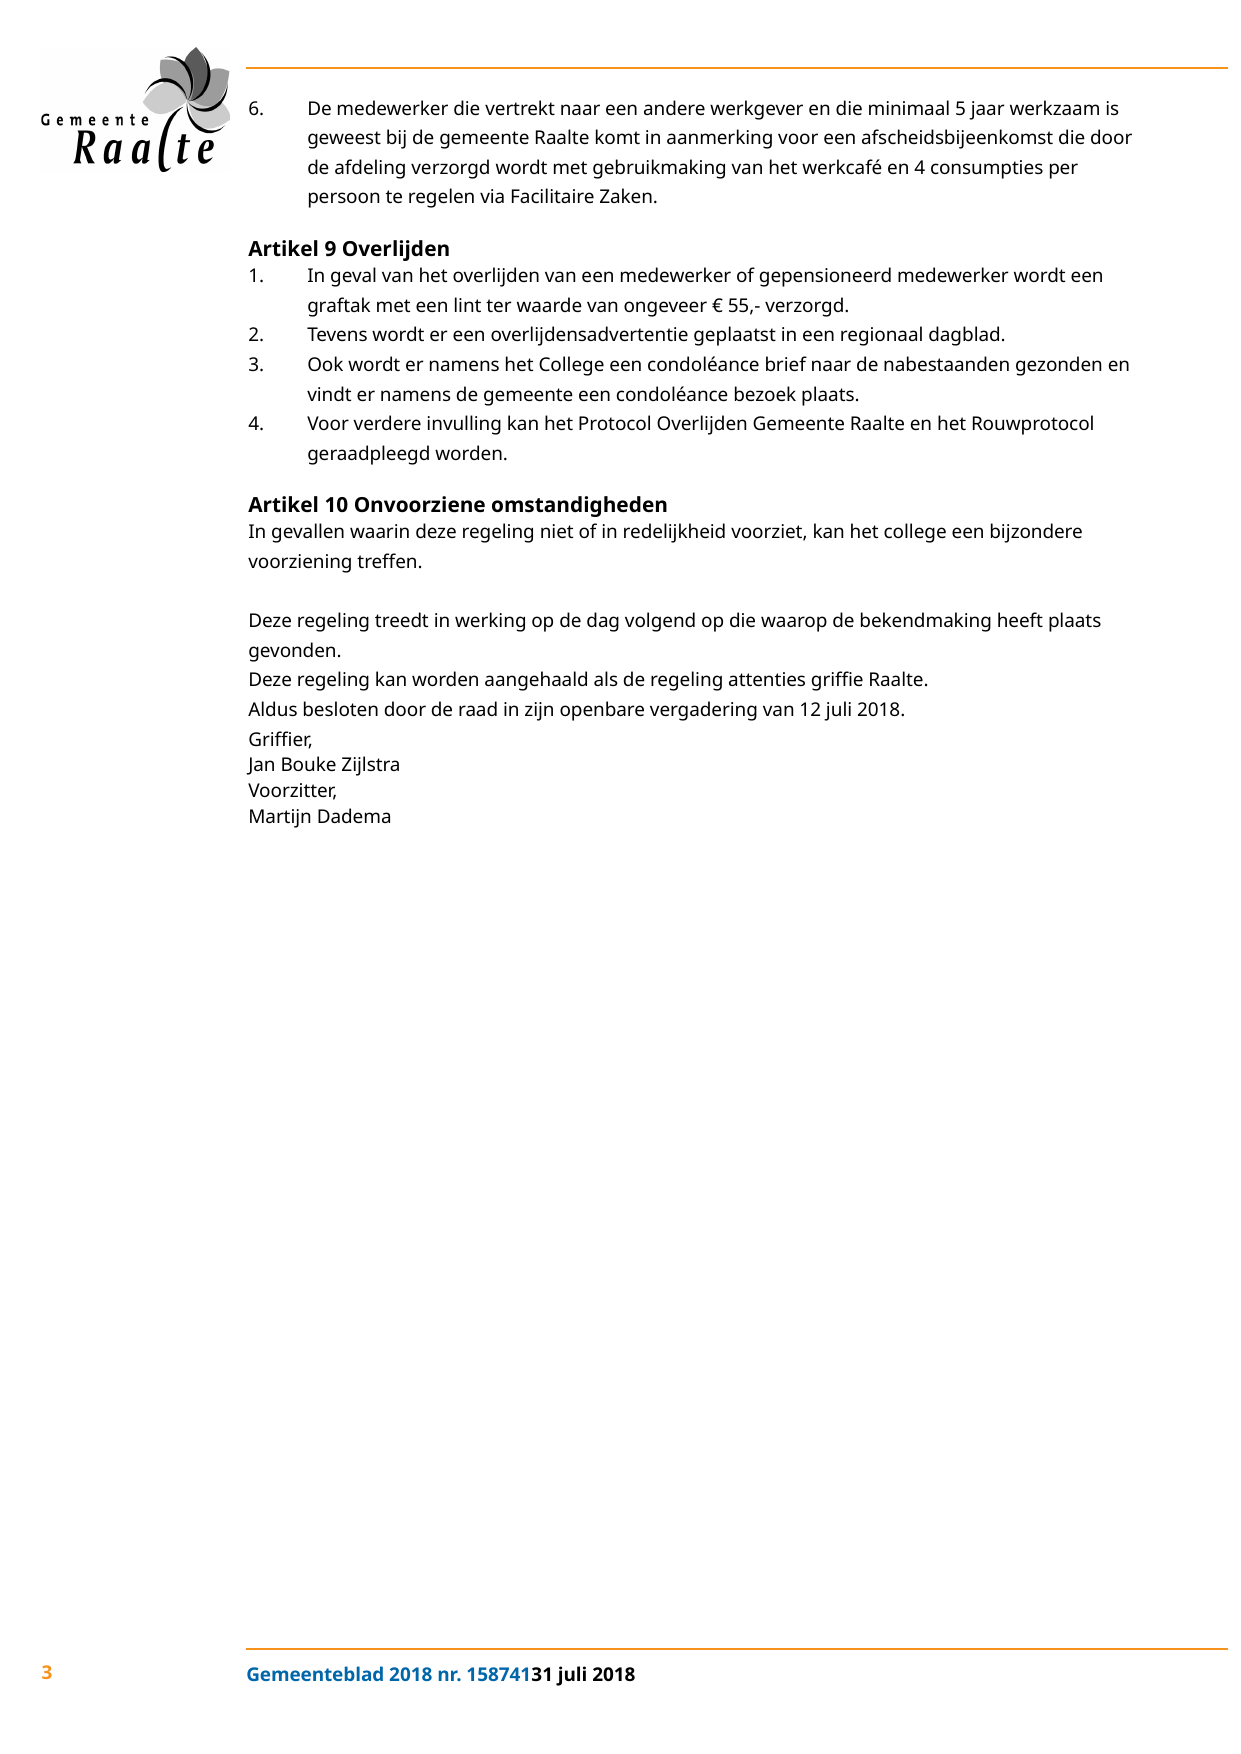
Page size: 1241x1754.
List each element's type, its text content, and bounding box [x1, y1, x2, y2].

list In geval van het overlijden van een medewerker of gepensioneerd medewerker wordt een graftak met een lint ter waarde van ongeveer € 55,- verzorgd. [248, 262, 1152, 318]
picture [41, 47, 231, 172]
text Martijn Dadema [248, 803, 1152, 829]
text Jan Bouke Zijlstra [248, 752, 1152, 777]
text Griffier, [248, 726, 1152, 752]
list Voor verdere invulling kan het Protocol Overlijden Gemeente Raalte en het Rouwprotocol geraadpleegd worden. [248, 410, 1152, 466]
text In gevallen waarin deze regeling niet of in redelijkheid voorziet, kan het college een bijzondere voorziening treffen. [248, 519, 1152, 574]
text Artikel 9 Overlijden [248, 234, 1152, 262]
text Aldus besloten door de raad in zijn openbare vergadering van 12 juli 2018. [248, 696, 1152, 722]
list Tevens wordt er een overlijdensadvertentie geplaatst in een regionaal dagblad. [248, 322, 1152, 347]
text Voorzitter, [248, 777, 1152, 803]
text Deze regeling treedt in werking op de dag volgend op die waarop de bekendmaking heeft plaats gevonden. [248, 607, 1152, 663]
text Artikel 10 Onvoorziene omstandigheden [248, 490, 1152, 519]
list De medewerker die vertrekt naar een andere werkgever en die minimaal 5 jaar werkzaam is geweest bij de gemeente Raalte komt in aanmerking voor een afscheidsbijeenkomst die door de afdeling verzorgd wordt met gebruikmaking van het werkcafé en 4 consumpties per persoon te regelen via Facilitaire Zaken. [248, 95, 1152, 209]
text Deze regeling kan worden aangehaald als de regeling attenties griffie Raalte. [248, 667, 1152, 692]
list Ook wordt er namens het College een condoléance brief naar de nabestaanden gezonden en vindt er namens de gemeente een condoléance bezoek plaats. [248, 351, 1152, 406]
